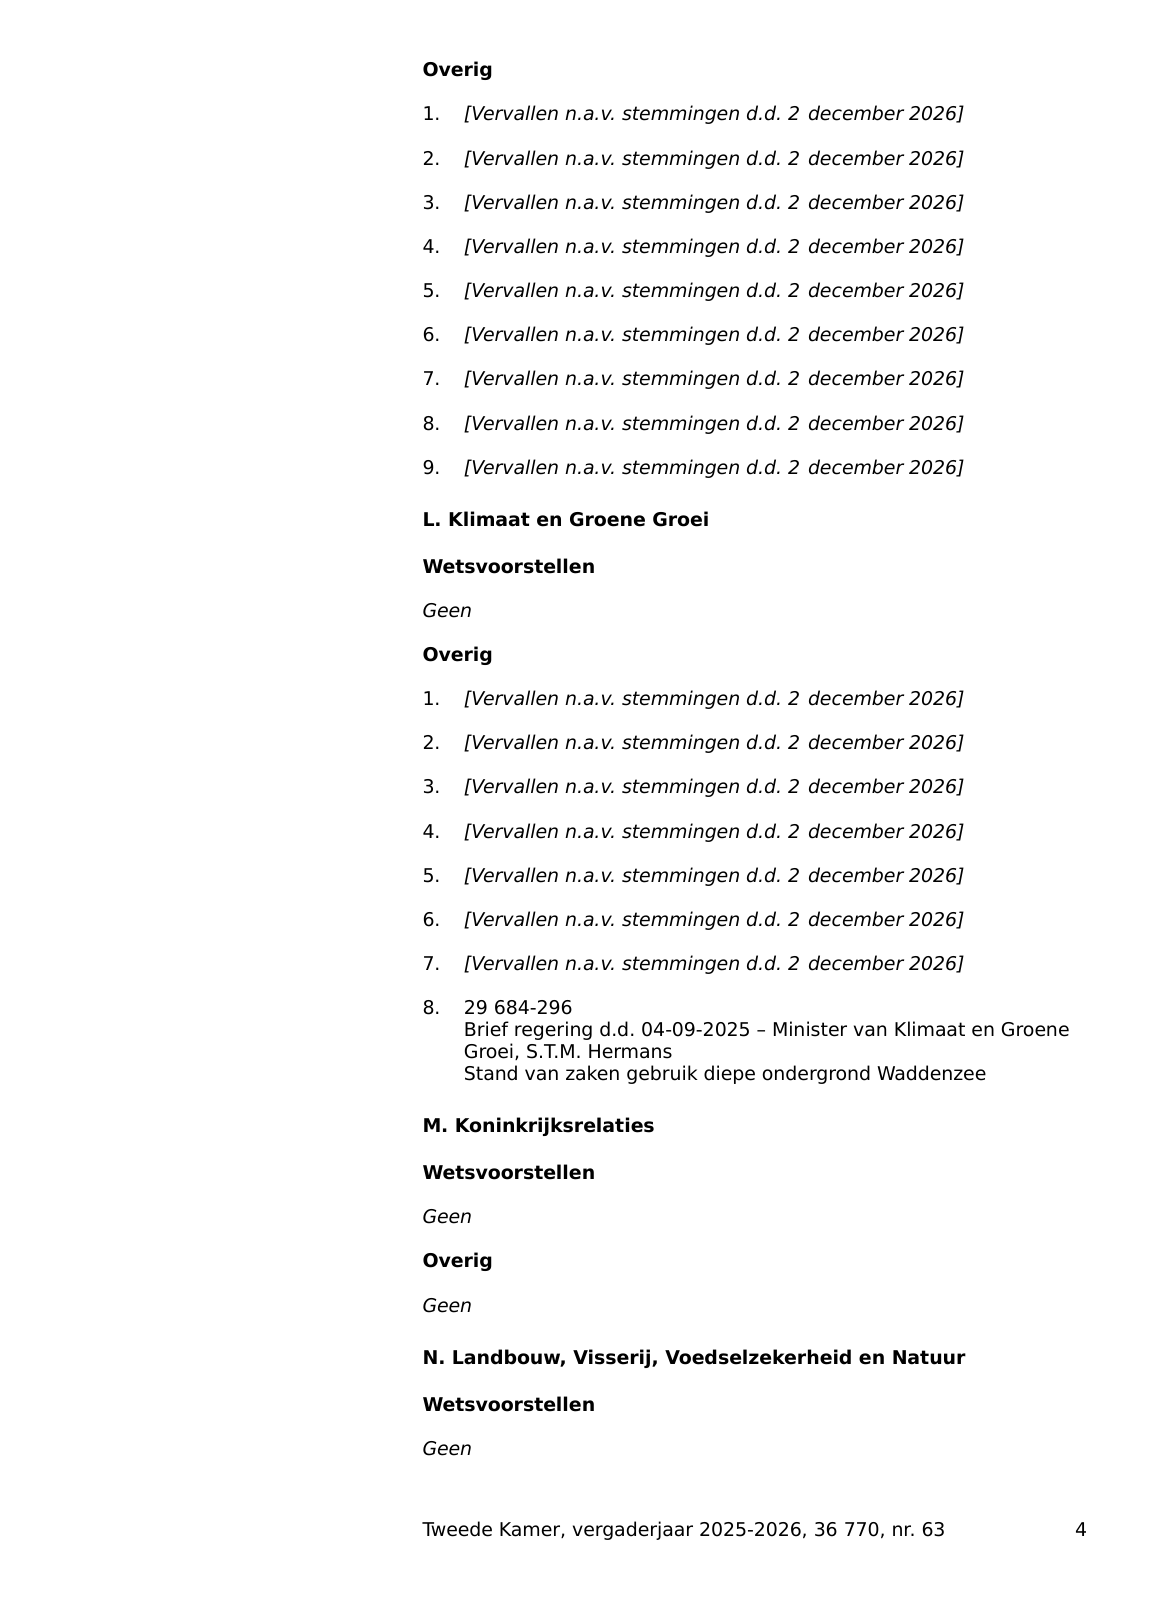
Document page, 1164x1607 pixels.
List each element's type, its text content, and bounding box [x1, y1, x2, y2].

subtitle Overig [422, 1250, 1087, 1272]
text Stand van zaken gebruik diepe ondergrond Waddenzee [464, 1063, 1087, 1085]
text 3. [Vervallen n.a.v. stemmingen d.d. 2 december 2026] [422, 192, 1087, 213]
text Brief regering d.d. 04-09-2025 – Minister van Klimaat en Groene Groei, S.T.M. Hermans [464, 1019, 1087, 1063]
text 8. 29 684-296 [422, 997, 1087, 1019]
text Geen [422, 1206, 1087, 1228]
subtitle Overig [422, 59, 1087, 81]
text 9. [Vervallen n.a.v. stemmingen d.d. 2 december 2026] [422, 457, 1087, 478]
subtitle Wetsvoorstellen [422, 1393, 1087, 1416]
subtitle N. Landbouw, Visserij, Voedselzekerheid en Natuur [422, 1347, 1087, 1368]
text 5. [Vervallen n.a.v. stemmingen d.d. 2 december 2026] [422, 865, 1087, 887]
text 1. [Vervallen n.a.v. stemmingen d.d. 2 december 2026] [422, 103, 1087, 125]
text 2. [Vervallen n.a.v. stemmingen d.d. 2 december 2026] [422, 147, 1087, 169]
subtitle Wetsvoorstellen [422, 556, 1087, 577]
subtitle L. Klimaat en Groene Groei [422, 508, 1087, 531]
text 2. [Vervallen n.a.v. stemmingen d.d. 2 december 2026] [422, 732, 1087, 754]
text Geen [422, 1294, 1087, 1317]
subtitle Overig [422, 644, 1087, 666]
text 7. [Vervallen n.a.v. stemmingen d.d. 2 december 2026] [422, 368, 1087, 390]
subtitle Wetsvoorstellen [422, 1162, 1087, 1184]
text 6. [Vervallen n.a.v. stemmingen d.d. 2 december 2026] [422, 324, 1087, 346]
text 3. [Vervallen n.a.v. stemmingen d.d. 2 december 2026] [422, 776, 1087, 798]
subtitle Geen [422, 600, 1087, 622]
text 4. [Vervallen n.a.v. stemmingen d.d. 2 december 2026] [422, 236, 1087, 258]
text 5. [Vervallen n.a.v. stemmingen d.d. 2 december 2026] [422, 280, 1087, 302]
text 8. [Vervallen n.a.v. stemmingen d.d. 2 december 2026] [422, 412, 1087, 434]
text 1. [Vervallen n.a.v. stemmingen d.d. 2 december 2026] [422, 688, 1087, 710]
text 7. [Vervallen n.a.v. stemmingen d.d. 2 december 2026] [422, 953, 1087, 975]
text 4. [Vervallen n.a.v. stemmingen d.d. 2 december 2026] [422, 821, 1087, 842]
subtitle M. Koninkrijksrelaties [422, 1115, 1087, 1137]
text Geen [422, 1438, 1087, 1460]
text 6. [Vervallen n.a.v. stemmingen d.d. 2 december 2026] [422, 909, 1087, 931]
